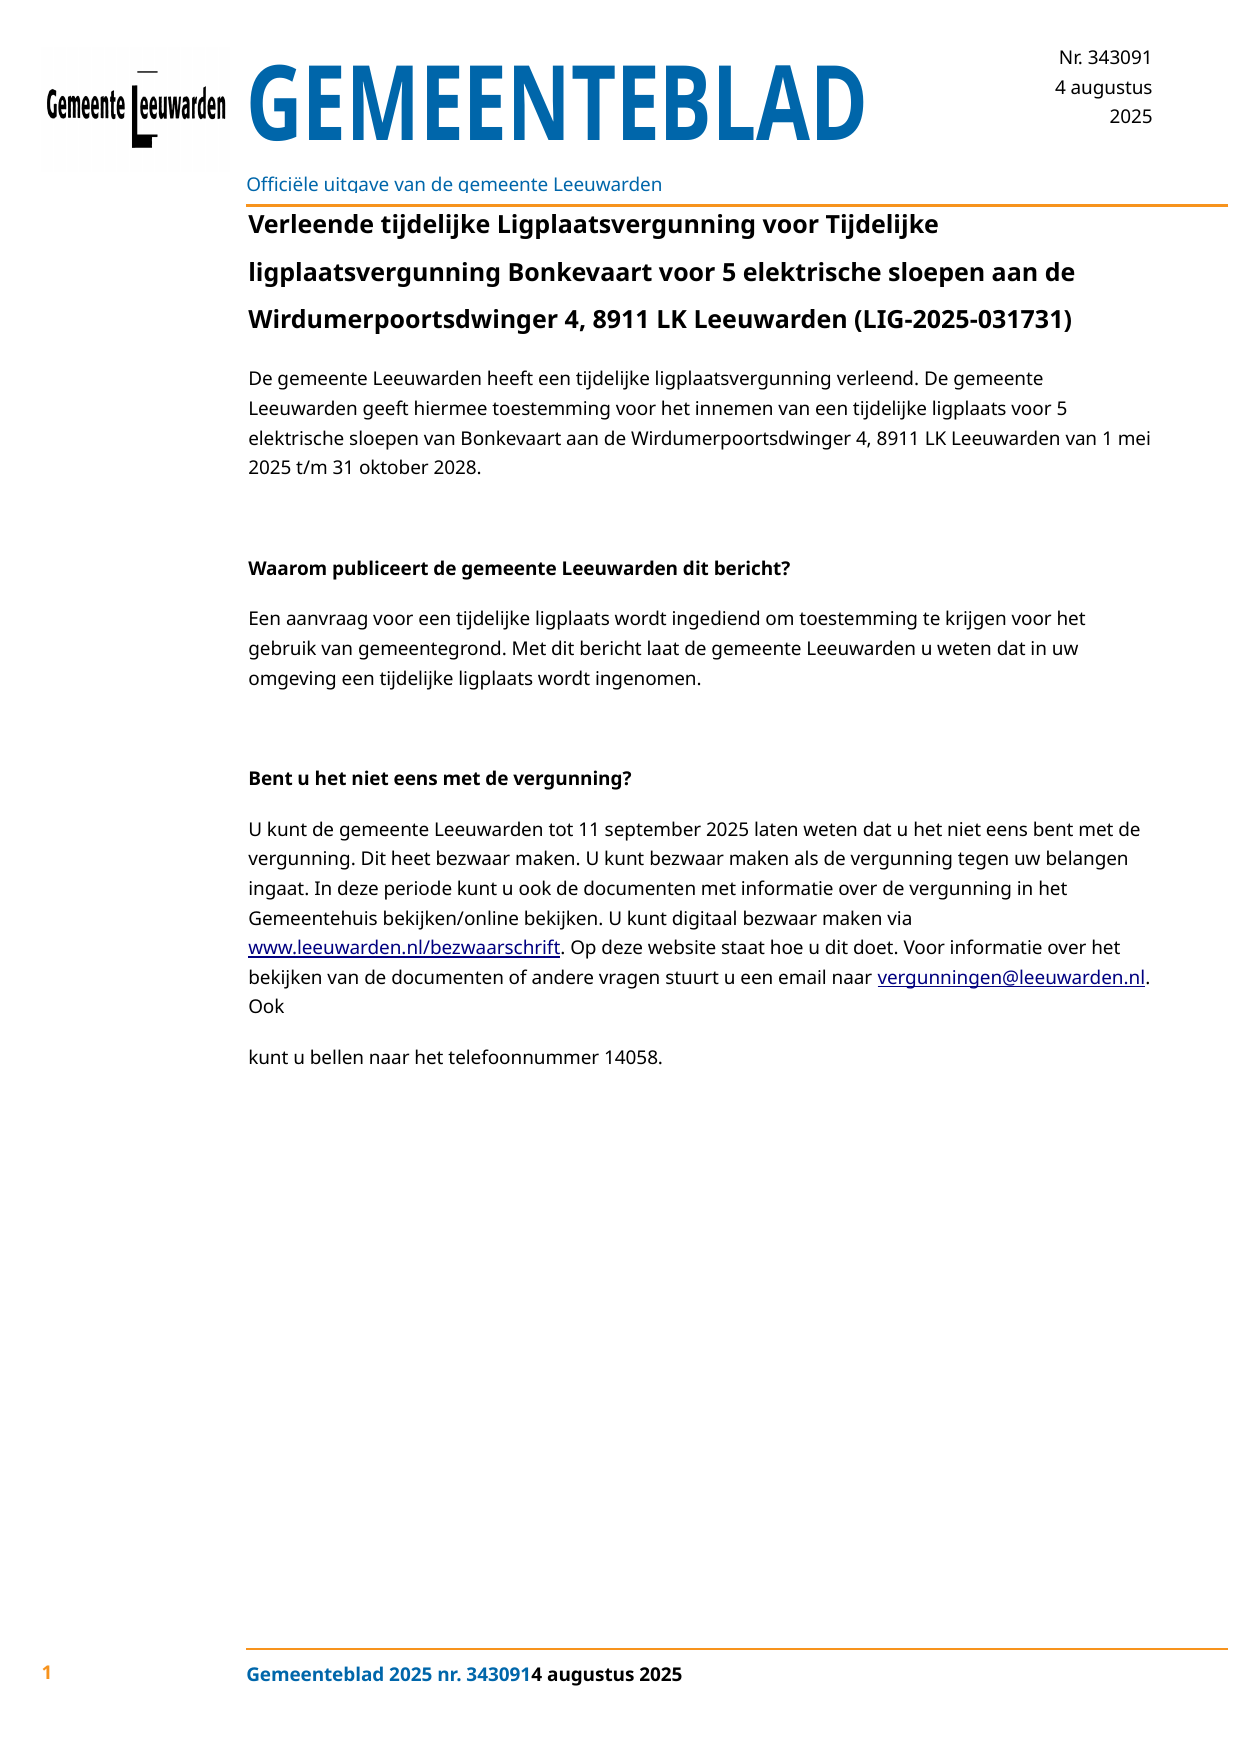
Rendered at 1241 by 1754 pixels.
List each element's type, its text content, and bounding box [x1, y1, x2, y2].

text De gemeente Leeuwarden heeft een tijdelijke ligplaatsvergunning verleend. De gemeente Leeuwarden geeft hiermee toestemming voor het innemen van een tijdelijke ligplaats voor 5 elektrische sloepen van Bonkevaart aan de Wirdumerpoortsdwinger 4, 8911 LK Leeuwarden van 1 mei 2025 t/m 31 oktober 2028. [248, 366, 1152, 480]
picture [41, 47, 231, 172]
text Waarom publiceert de gemeente Leeuwarden dit bericht? [248, 555, 1152, 581]
text U kunt de gemeente Leeuwarden tot 11 september 2025 laten weten dat u het niet eens bent met de vergunning. Dit heet bezwaar maken. U kunt bezwaar maken als de vergunning tegen uw belangen ingaat. In deze periode kunt u ook de documenten met informatie over de vergunning in het Gemeentehuis bekijken/online bekijken. U kunt digitaal bezwaar maken via www.leeuwarden.nl/bezwaarschrift. Op deze website staat hoe u dit doet. Voor informatie over het bekijken van de documenten of andere vragen stuurt u een email naar vergunningen@leeuwarden.nl. Ook [248, 816, 1152, 1019]
text Een aanvraag voor een tijdelijke ligplaats wordt ingediend om toestemming te krijgen voor het gebruik van gemeentegrond. Met dit bericht laat de gemeente Leeuwarden u weten dat in uw omgeving een tijdelijke ligplaats wordt ingenomen. [248, 606, 1152, 690]
text Verleende tijdelijke Ligplaatsvergunning voor Tijdelijke ligplaatsvergunning Bonkevaart voor 5 elektrische sloepen aan de Wirdumerpoortsdwinger 4, 8911 LK Leeuwarden (LIG-2025-031731) [248, 207, 1152, 336]
text Bent u het niet eens met de vergunning? [248, 766, 1152, 791]
text kunt u bellen naar het telefoonnummer 14058. [248, 1044, 1152, 1069]
